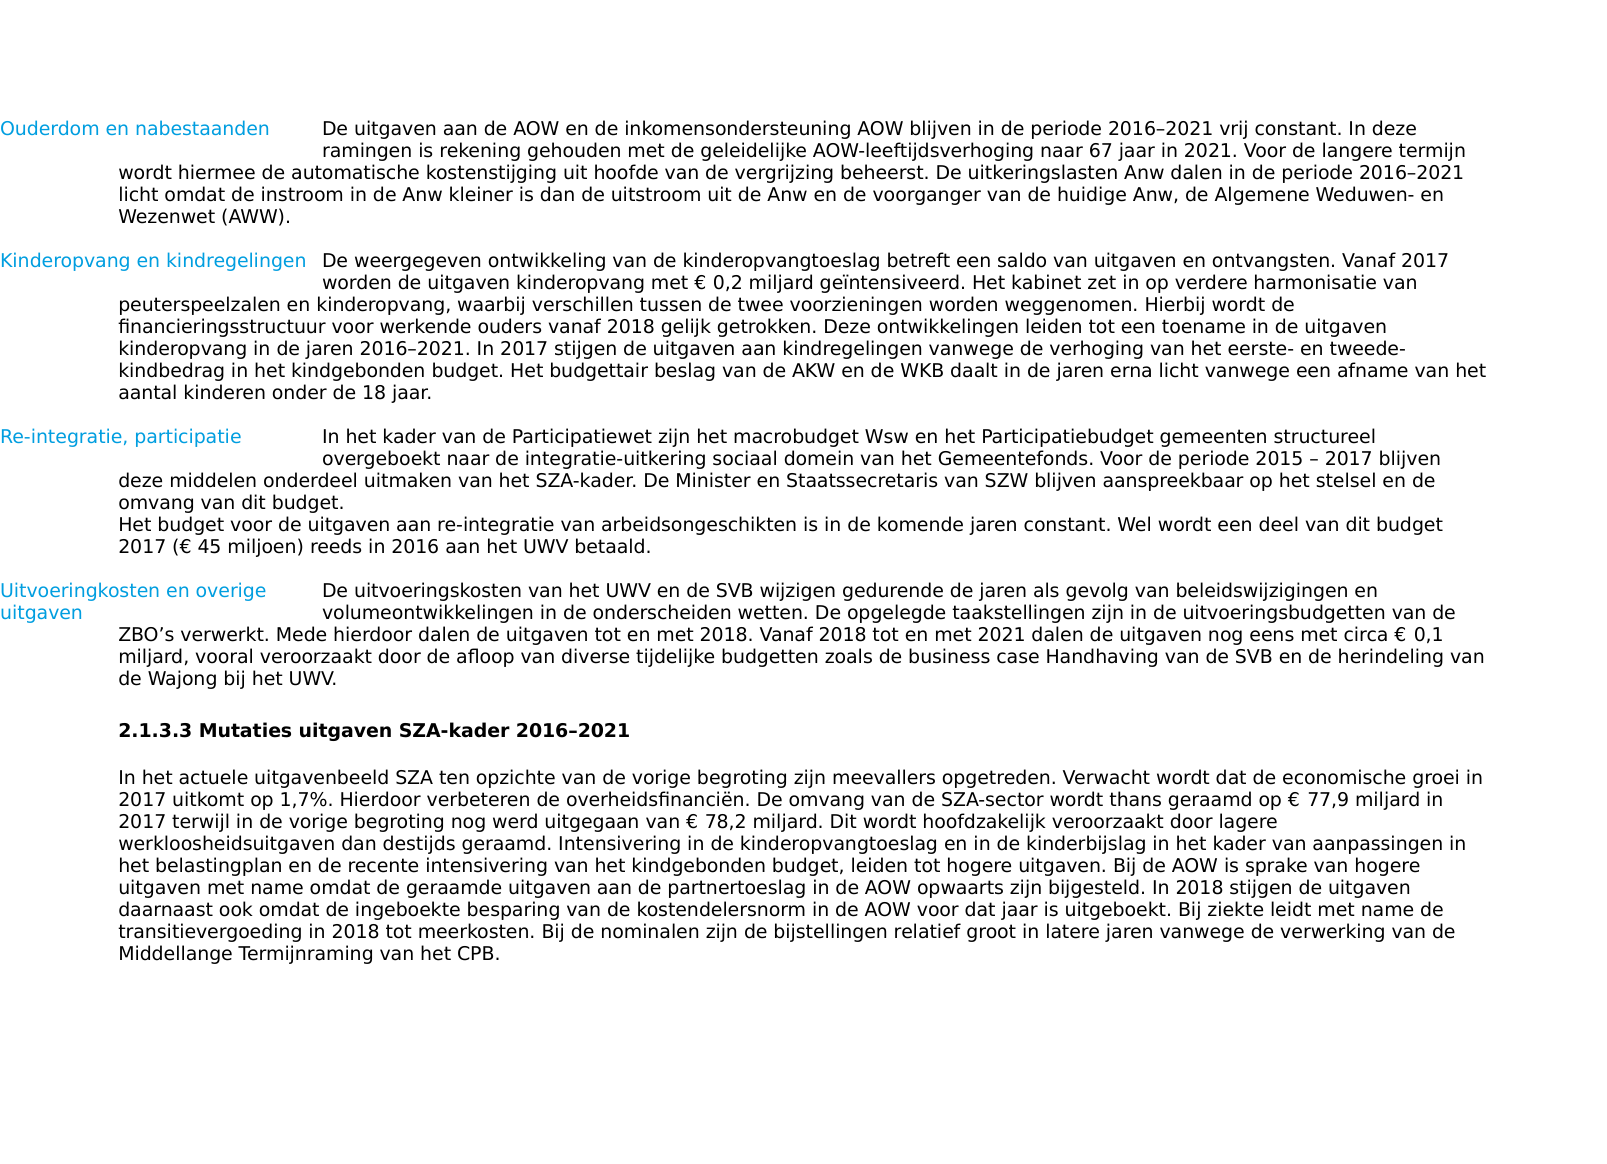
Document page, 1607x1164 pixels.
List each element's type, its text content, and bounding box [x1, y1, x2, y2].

text Uitvoeringkosten en overige uitgaven [0, 580, 322, 624]
text In het actuele uitgavenbeeld SZA ten opzichte van de vorige begroting zijn meevallers opgetreden. Verwacht wordt dat de economische groei in 2017 uitkomt op 1,7%. Hierdoor verbeteren de overheidsfinanciën. De omvang van de SZA-sector wordt thans geraamd op € 77,9 miljard in 2017 terwijl in de vorige begroting nog werd uitgegaan van € 78,2 miljard. Dit wordt hoofdzakelijk veroorzaakt door lagere werkloosheidsuitgaven dan destijds geraamd. Intensivering in de kinderopvangtoeslag en in de kinderbijslag in het kader van aanpassingen in het belastingplan en de recente intensivering van het kindgebonden budget, leiden tot hogere uitgaven. Bij de AOW is sprake van hogere uitgaven met name omdat de geraamde uitgaven aan de partnertoeslag in de AOW opwaarts zijn bijgesteld. In 2018 stijgen de uitgaven daarnaast ook omdat de ingeboekte besparing van de kostendelersnorm in de AOW voor dat jaar is uitgeboekt. Bij ziekte leidt met name de transitievergoeding in 2018 tot meerkosten. Bij de nominalen zijn de bijstellingen relatief groot in latere jaren vanwege de verwerking van de Middellange Termijnraming van het CPB. [118, 767, 1488, 965]
text De uitvoeringskosten van het UWV en de SVB wijzigen gedurende de jaren als gevolg van beleidswijzigingen en volumeontwikkelingen in de onderscheiden wetten. De opgelegde taakstellingen zijn in de uitvoeringsbudgetten van de ZBO’s verwerkt. Mede hierdoor dalen de uitgaven tot en met 2018. Vanaf 2018 tot en met 2021 dalen de uitgaven nog eens met circa € 0,1 miljard, vooral veroorzaakt door de afloop van diverse tijdelijke budgetten zoals de business case Handhaving van de SVB en de herindeling van de Wajong bij het UWV. [118, 580, 1488, 690]
text Het budget voor de uitgaven aan re-integratie van arbeidsongeschikten is in de komende jaren constant. Wel wordt een deel van dit budget 2017 (€ 45 miljoen) reeds in 2016 aan het UWV betaald. [118, 514, 1488, 558]
text Ouderdom en nabestaanden [0, 118, 322, 140]
subtitle 2.1.3.3 Mutaties uitgaven SZA-kader 2016–2021 [118, 720, 1488, 742]
text Kinderopvang en kindregelingen [0, 250, 322, 272]
text De weergegeven ontwikkeling van de kinderopvangtoeslag betreft een saldo van uitgaven en ontvangsten. Vanaf 2017 worden de uitgaven kinderopvang met € 0,2 miljard geïntensiveerd. Het kabinet zet in op verdere harmonisatie van peuterspeelzalen en kinderopvang, waarbij verschillen tussen de twee voorzieningen worden weggenomen. Hierbij wordt de financieringsstructuur voor werkende ouders vanaf 2018 gelijk getrokken. Deze ontwikkelingen leiden tot een toename in de uitgaven kinderopvang in de jaren 2016–2021. In 2017 stijgen de uitgaven aan kindregelingen vanwege de verhoging van het eerste- en tweede-kindbedrag in het kindgebonden budget. Het budgettair beslag van de AKW en de WKB daalt in de jaren erna licht vanwege een afname van het aantal kinderen onder de 18 jaar. [0, 250, 1488, 404]
text Re-integratie, participatie [0, 426, 322, 448]
text In het kader van de Participatiewet zijn het macrobudget Wsw en het Participatiebudget gemeenten structureel overgeboekt naar de integratie-uitkering sociaal domein van het Gemeentefonds. Voor de periode 2015 – 2017 blijven deze middelen onderdeel uitmaken van het SZA-kader. De Minister en Staatssecretaris van SZW blijven aanspreekbaar op het stelsel en de omvang van dit budget. [0, 426, 1488, 514]
text De uitgaven aan de AOW en de inkomensondersteuning AOW blijven in de periode 2016–2021 vrij constant. In deze ramingen is rekening gehouden met de geleidelijke AOW-leeftijdsverhoging naar 67 jaar in 2021. Voor de langere termijn wordt hiermee de automatische kostenstijging uit hoofde van de vergrijzing beheerst. De uitkeringslasten Anw dalen in de periode 2016–2021 licht omdat de instroom in de Anw kleiner is dan de uitstroom uit de Anw en de voorganger van de huidige Anw, de Algemene Weduwen- en Wezenwet (AWW). [0, 118, 1488, 228]
